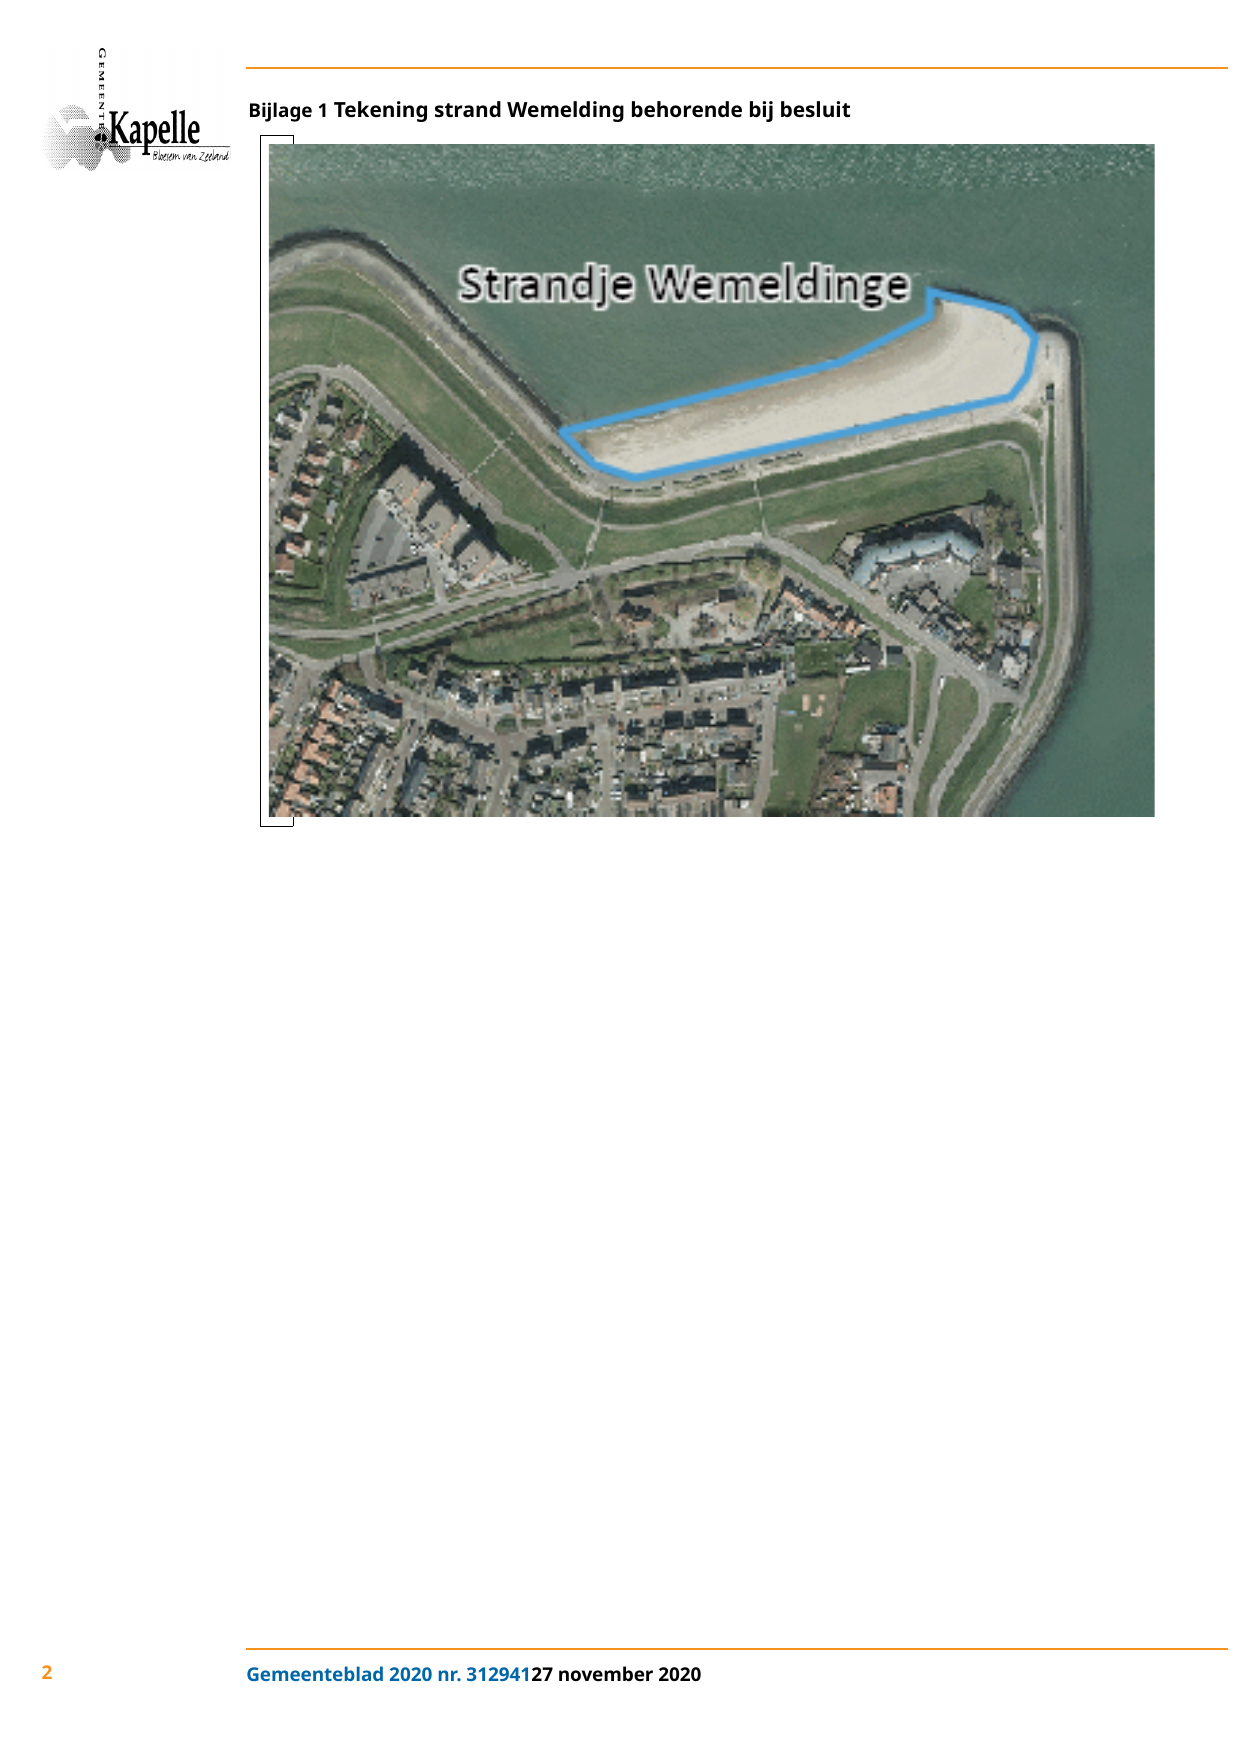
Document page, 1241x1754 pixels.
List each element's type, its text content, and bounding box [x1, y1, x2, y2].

picture [268, 144, 1155, 817]
text Bijlage 1 Tekening strand Wemelding behorende bij besluit [248, 95, 1152, 123]
picture [41, 47, 231, 172]
